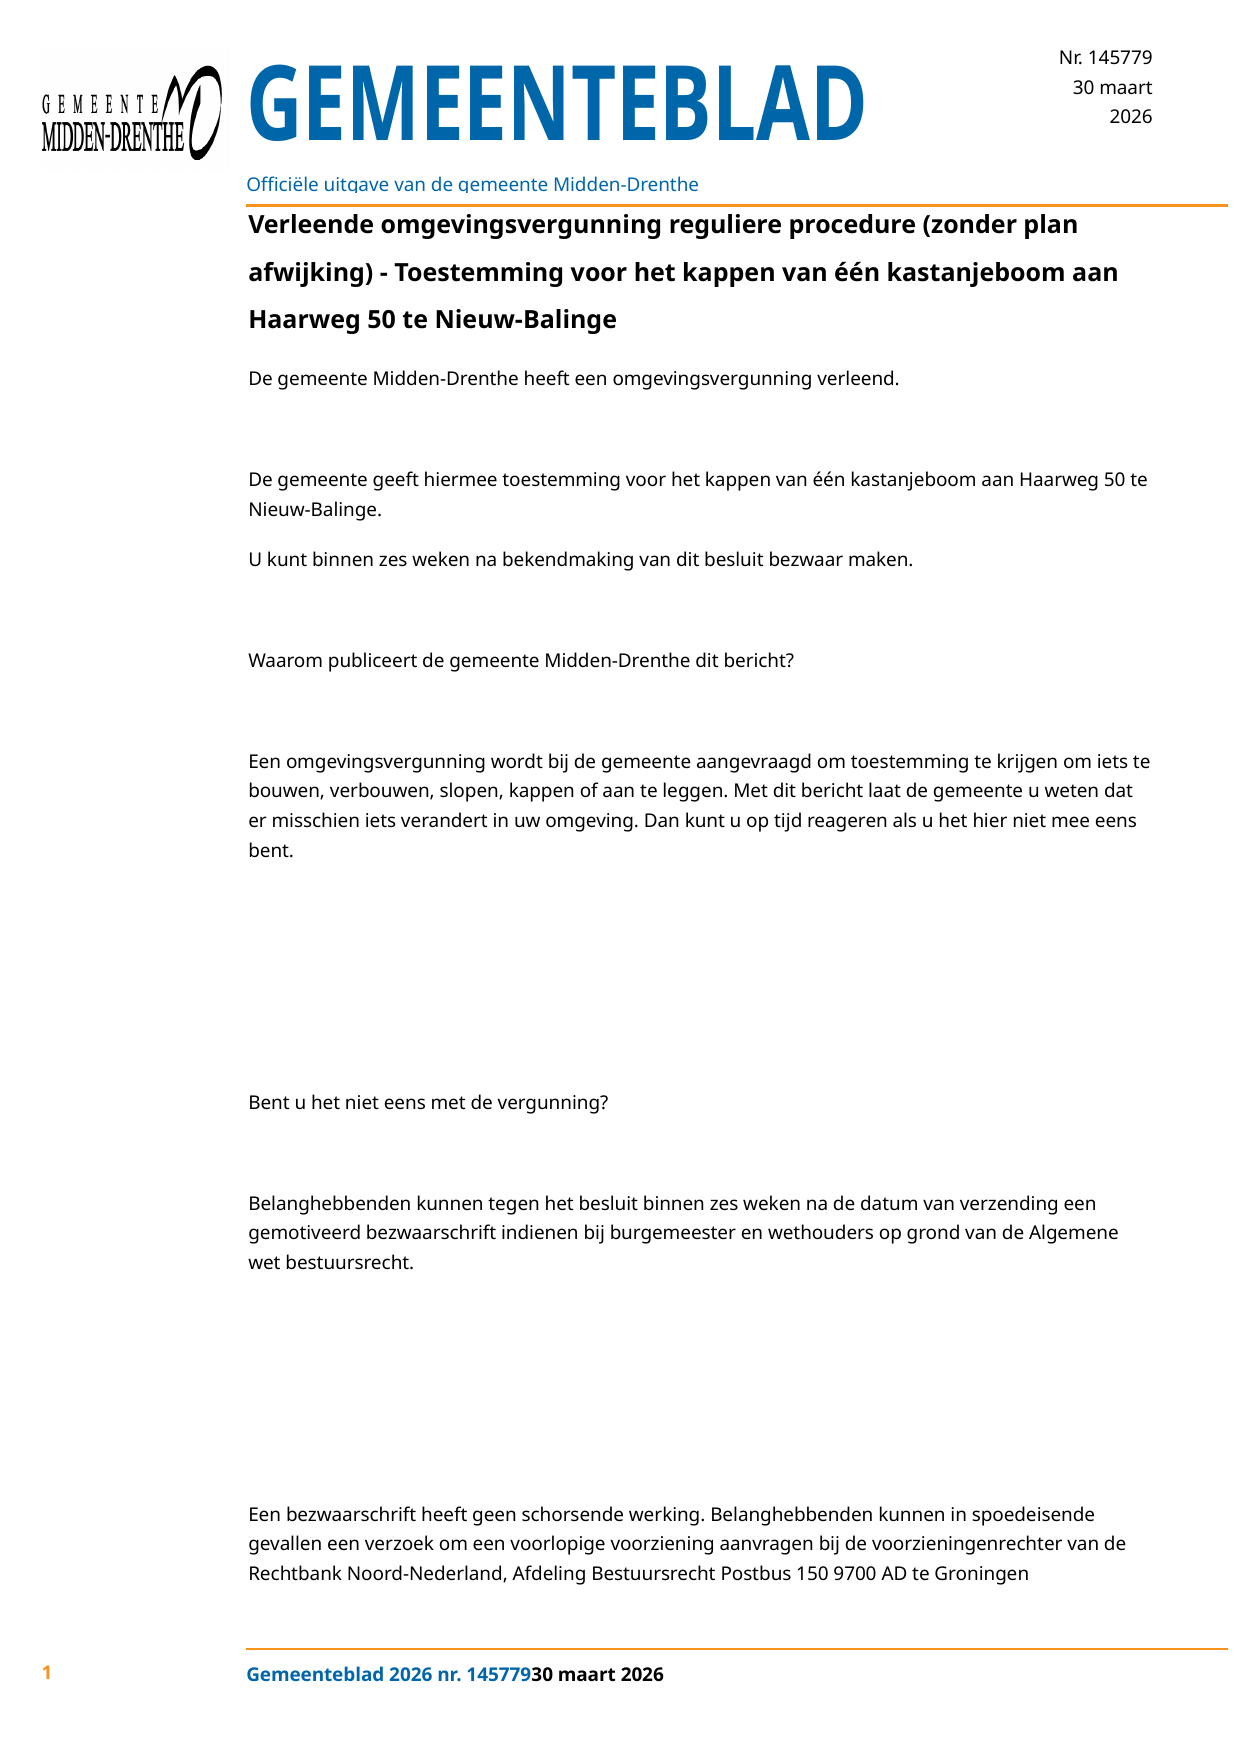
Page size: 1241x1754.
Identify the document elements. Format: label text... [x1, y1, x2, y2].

text Een bezwaarschrift heeft geen schorsende werking. Belanghebbenden kunnen in spoedeisende gevallen een verzoek om een voorlopige voorziening aanvragen bij de voorzieningenrechter van de Rechtbank Noord-Nederland, Afdeling Bestuursrecht Postbus 150 9700 AD te Groningen [248, 1501, 1152, 1586]
text Een omgevingsvergunning wordt bij de gemeente aangevraagd om toestemming te krijgen om iets te bouwen, verbouwen, slopen, kappen of aan te leggen. Met dit bericht laat de gemeente u weten dat er misschien iets verandert in uw omgeving. Dan kunt u op tijd reageren als u het hier niet mee eens bent. [248, 748, 1152, 862]
text Belanghebbenden kunnen tegen het besluit binnen zes weken na de datum van verzending een gemotiveerd bezwaarschrift indienen bij burgemeester en wethouders op grond van de Algemene wet bestuursrecht. [248, 1190, 1152, 1274]
text U kunt binnen zes weken na bekendmaking van dit besluit bezwaar maken. [248, 546, 1152, 572]
picture [41, 47, 231, 172]
text De gemeente Midden-Drenthe heeft een omgevingsvergunning verleend. [248, 366, 1152, 391]
text Verleende omgevingsvergunning reguliere procedure (zonder plan afwijking) - Toestemming voor het kappen van één kastanjeboom aan Haarweg 50 te Nieuw-Balinge [248, 207, 1152, 336]
text Bent u het niet eens met de vergunning? [248, 1089, 1152, 1114]
text De gemeente geeft hiermee toestemming voor het kappen van één kastanjeboom aan Haarweg 50 te Nieuw-Balinge. [248, 466, 1152, 522]
text Waarom publiceert de gemeente Midden-Drenthe dit bericht? [248, 647, 1152, 673]
